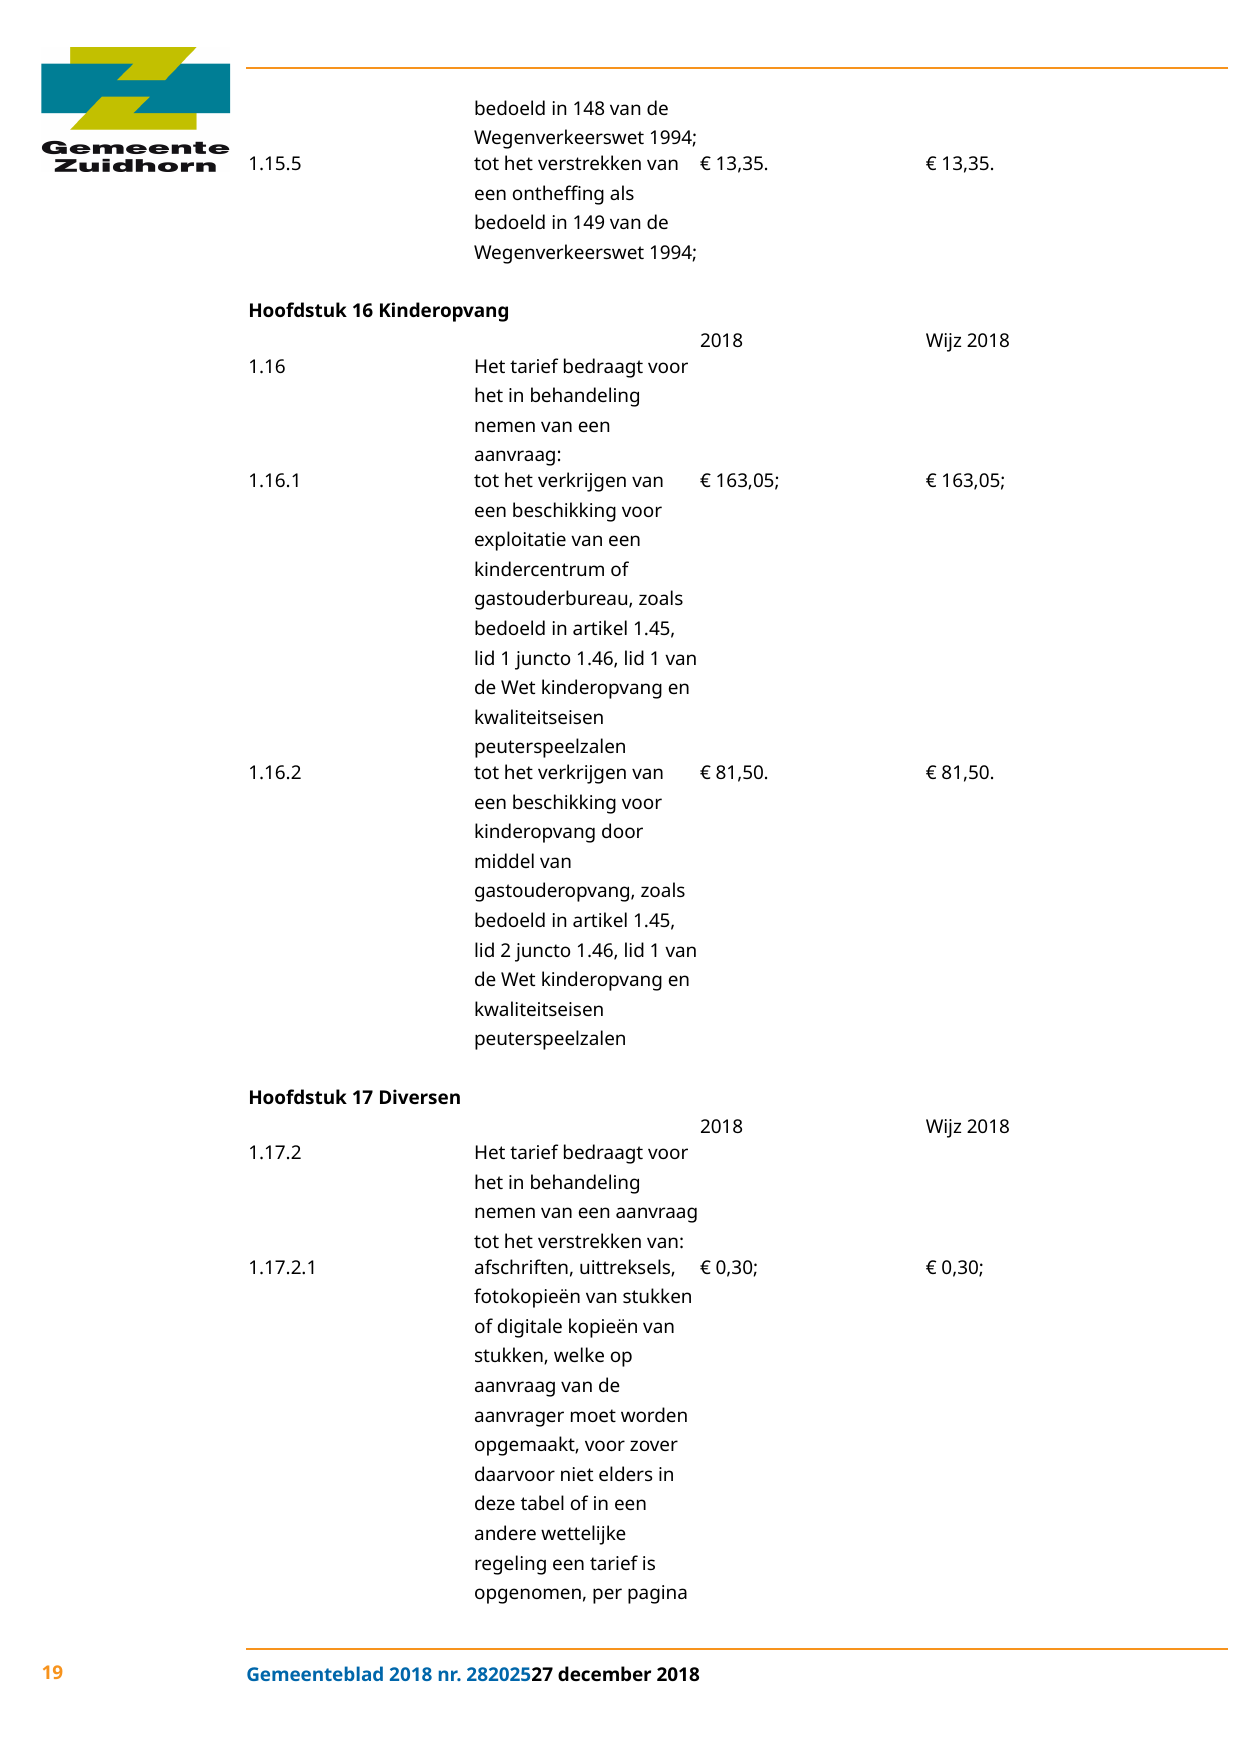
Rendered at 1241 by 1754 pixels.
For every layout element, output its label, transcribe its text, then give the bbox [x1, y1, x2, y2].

table_header [248, 1114, 474, 1139]
table_header 2018 [700, 1114, 926, 1139]
table_cell [926, 353, 1152, 467]
table_cell € 13,35. [700, 150, 926, 264]
table_header [248, 327, 474, 353]
table_cell tot het verstrekken van een ontheffing als bedoeld in 149 van de Wegenverkeerswet 1994; [474, 150, 700, 264]
table_cell [248, 95, 474, 150]
table_cell tot het verkrijgen van een beschikking voor exploitatie van een kindercentrum of gastouderbureau, zoals bedoeld in artikel 1.45, lid 1 juncto 1.46, lid 1 van de Wet kinderopvang en kwaliteitseisen peuterspeelzalen [474, 467, 700, 759]
table_cell 1.16 [248, 353, 474, 467]
table_cell 1.17.2.1 [248, 1254, 474, 1605]
table_cell € 0,30; [926, 1254, 1152, 1605]
table_cell [700, 1140, 926, 1254]
table_cell bedoeld in 148 van de Wegenverkeerswet 1994; [474, 95, 700, 150]
table_header [474, 1114, 700, 1139]
table_cell afschriften, uittreksels, fotokopieën van stukken of digitale kopieën van stukken, welke op aanvraag van de aanvrager moet worden opgemaakt, voor zover daarvoor niet elders in deze tabel of in een andere wettelijke regeling een tarief is opgenomen, per pagina [474, 1254, 700, 1605]
table_cell € 13,35. [926, 150, 1152, 264]
table_header [474, 327, 700, 353]
picture [41, 47, 231, 172]
table_cell 1.15.5 [248, 150, 474, 264]
table_header 2018 [700, 327, 926, 353]
table_cell [700, 353, 926, 467]
table_cell € 0,30; [700, 1254, 926, 1605]
table_cell € 81,50. [926, 759, 1152, 1051]
table_cell 1.16.2 [248, 759, 474, 1051]
text Hoofdstuk 16 Kinderopvang [248, 297, 1152, 323]
table_header Wijz 2018 [926, 1114, 1152, 1139]
table_cell [926, 1140, 1152, 1254]
table_cell [700, 95, 926, 150]
text Hoofdstuk 17 Diversen [248, 1084, 1152, 1110]
table_cell Het tarief bedraagt voor het in behandeling nemen van een aanvraag: [474, 353, 700, 467]
table_cell 1.17.2 [248, 1140, 474, 1254]
table_cell 1.16.1 [248, 467, 474, 759]
table_cell tot het verkrijgen van een beschikking voor kinderopvang door middel van gastouderopvang, zoals bedoeld in artikel 1.45, lid 2 juncto 1.46, lid 1 van de Wet kinderopvang en kwaliteitseisen peuterspeelzalen [474, 759, 700, 1051]
table_cell € 81,50. [700, 759, 926, 1051]
table_header Wijz 2018 [926, 327, 1152, 353]
table_cell Het tarief bedraagt voor het in behandeling nemen van een aanvraag tot het verstrekken van: [474, 1140, 700, 1254]
table_cell € 163,05; [926, 467, 1152, 759]
table_cell [926, 95, 1152, 150]
table_cell € 163,05; [700, 467, 926, 759]
